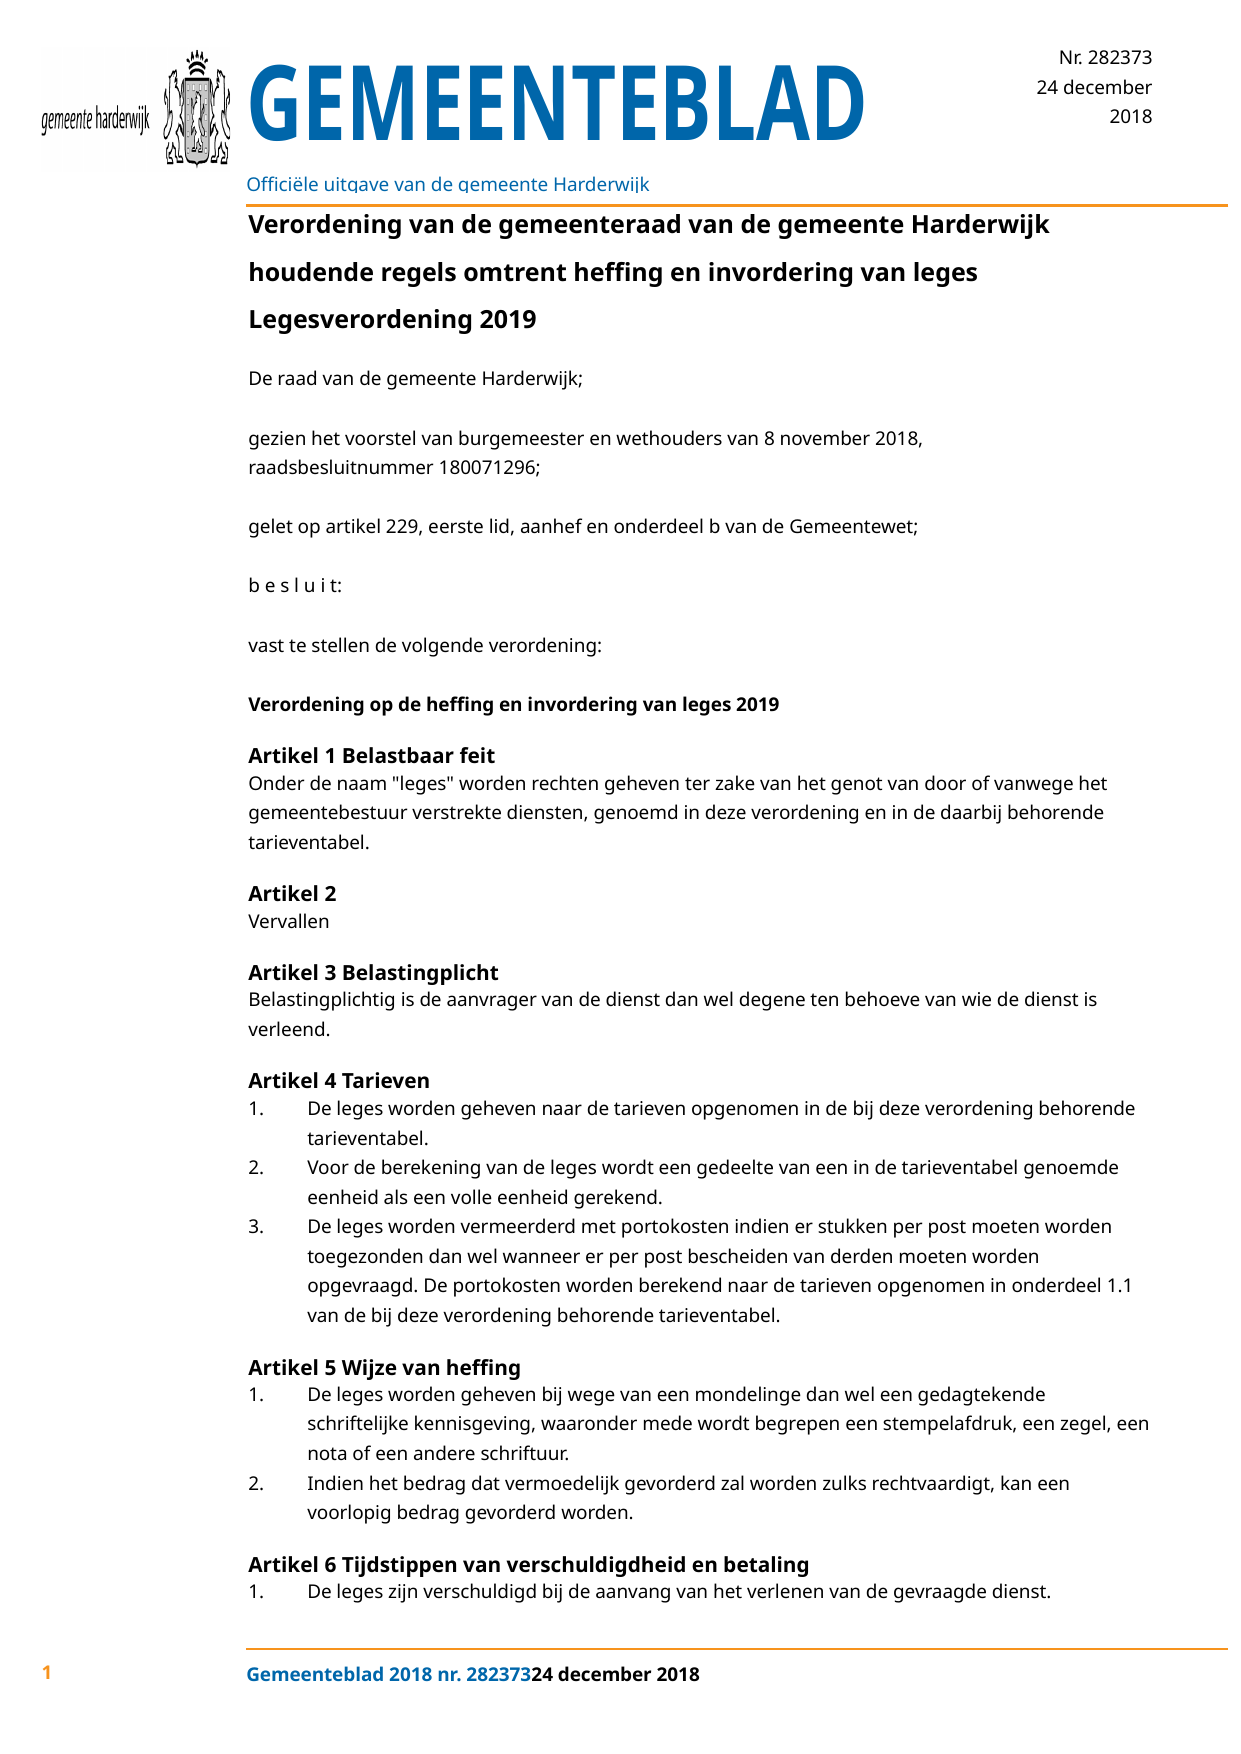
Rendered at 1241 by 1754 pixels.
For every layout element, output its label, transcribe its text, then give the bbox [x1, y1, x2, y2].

text Artikel 6 Tijdstippen van verschuldigdheid en betaling [248, 1550, 1152, 1578]
list De leges worden geheven naar de tarieven opgenomen in de bij deze verordening behorende tarieventabel. [248, 1095, 1152, 1150]
list De leges zijn verschuldigd bij de aanvang van het verlenen van de gevraagde dienst. [248, 1578, 1152, 1604]
text gezien het voorstel van burgemeester en wethouders van 8 november 2018, [248, 425, 1152, 450]
text Artikel 3 Belastingplicht [248, 958, 1152, 987]
text Vervallen [248, 908, 1152, 933]
text Artikel 4 Tarieven [248, 1067, 1152, 1095]
text vast te stellen de volgende verordening: [248, 632, 1152, 657]
text Artikel 1 Belastbaar feit [248, 741, 1152, 770]
text Verordening van de gemeenteraad van de gemeente Harderwijk houdende regels omtrent heffing en invordering van leges Legesverordening 2019 [248, 207, 1152, 336]
list Voor de berekening van de leges wordt een gedeelte van een in de tarieventabel genoemde eenheid als een volle eenheid gerekend. [248, 1154, 1152, 1209]
text Artikel 5 Wijze van heffing [248, 1353, 1152, 1381]
text b e s l u i t: [248, 573, 1152, 598]
list Indien het bedrag dat vermoedelijk gevorderd zal worden zulks rechtvaardigt, kan een voorlopig bedrag gevorderd worden. [248, 1470, 1152, 1525]
text raadsbesluitnummer 180071296; [248, 454, 1152, 480]
picture [41, 47, 231, 172]
text De raad van de gemeente Harderwijk; [248, 366, 1152, 391]
text Onder de naam "leges" worden rechten geheven ter zake van het genot van door of vanwege het gemeentebestuur verstrekte diensten, genoemd in deze verordening en in de daarbij behorende tarieventabel. [248, 770, 1152, 855]
text gelet op artikel 229, eerste lid, aanhef en onderdeel b van de Gemeentewet; [248, 513, 1152, 539]
list De leges worden vermeerderd met portokosten indien er stukken per post moeten worden toegezonden dan wel wanneer er per post bescheiden van derden moeten worden opgevraagd. De portokosten worden berekend naar de tarieven opgenomen in onderdeel 1.1 van de bij deze verordening behorende tarieventabel. [248, 1213, 1152, 1328]
text Belastingplichtig is de aanvrager van de dienst dan wel degene ten behoeve van wie de dienst is verleend. [248, 987, 1152, 1042]
text Artikel 2 [248, 879, 1152, 908]
list De leges worden geheven bij wege van een mondelinge dan wel een gedagtekende schriftelijke kennisgeving, waaronder mede wordt begrepen een stempelafdruk, een zegel, een nota of een andere schriftuur. [248, 1381, 1152, 1466]
text Verordening op de heffing en invordering van leges 2019 [248, 691, 1152, 717]
